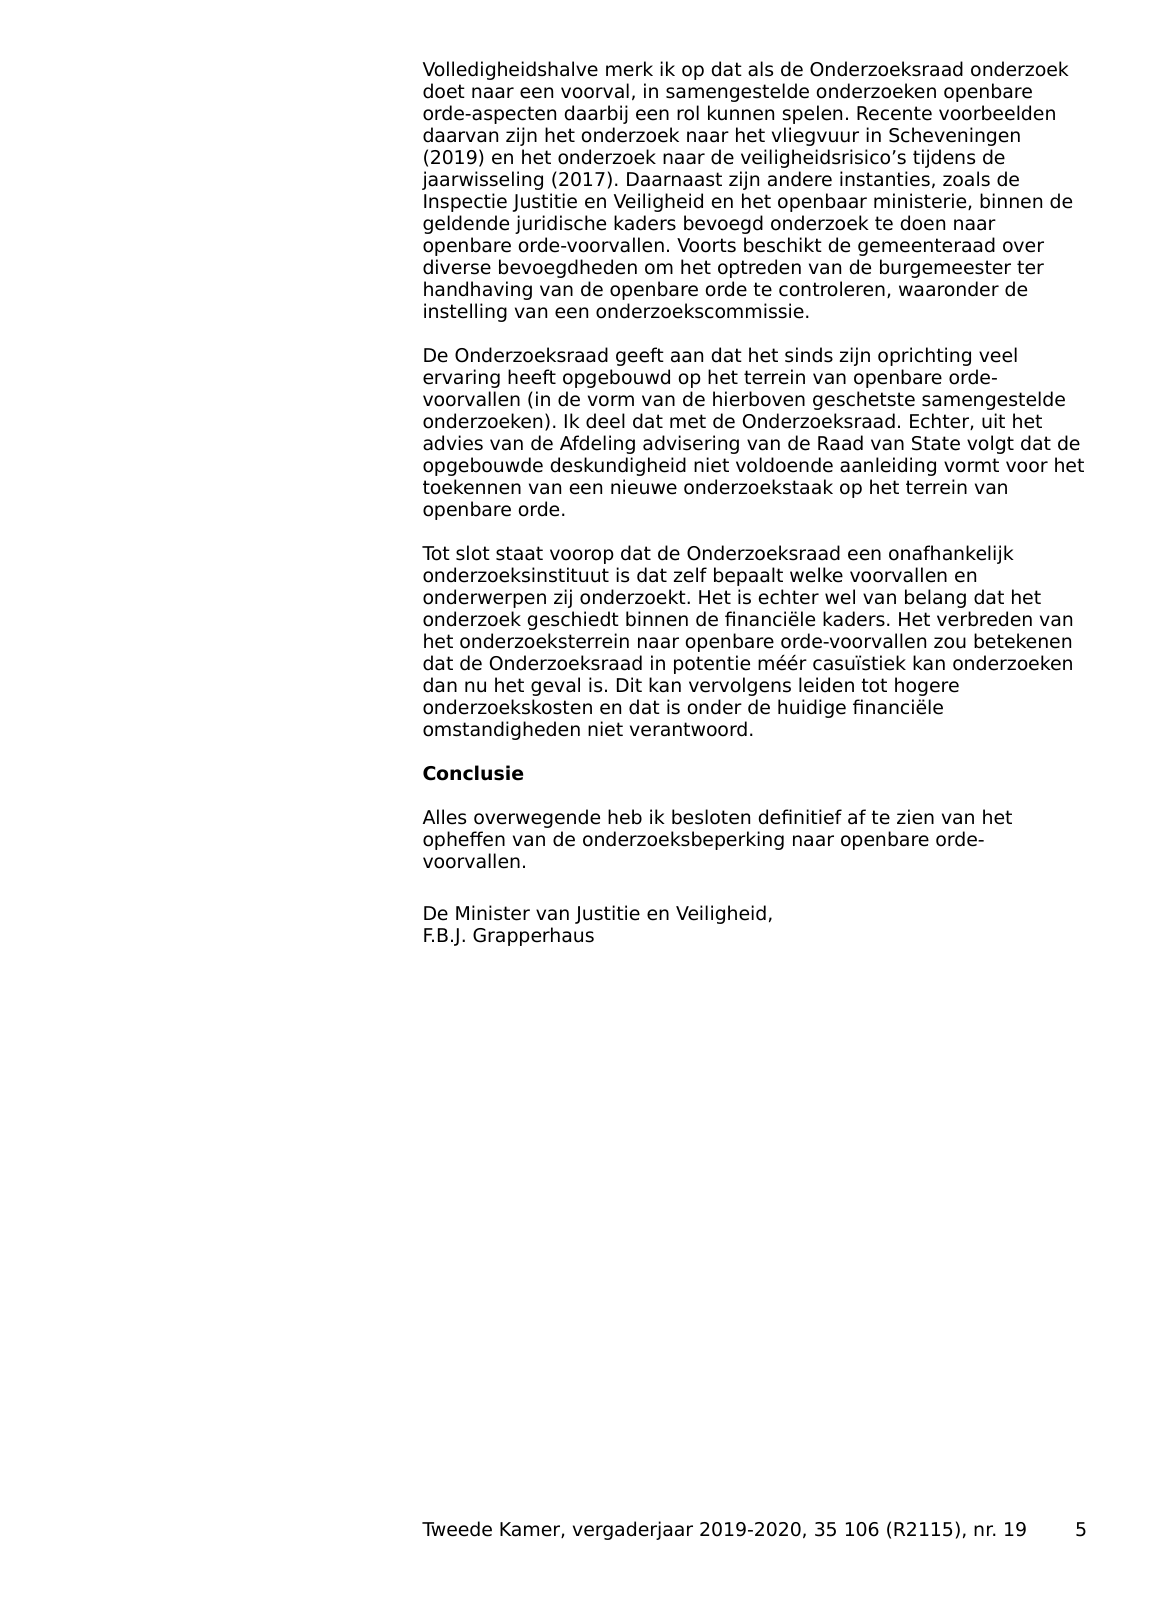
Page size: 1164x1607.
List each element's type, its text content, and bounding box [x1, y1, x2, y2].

subtitle Conclusie [422, 763, 1087, 785]
text De Minister van Justitie en Veiligheid, F.B.J. Grapperhaus [422, 903, 1087, 947]
text De Onderzoeksraad geeft aan dat het sinds zijn oprichting veel ervaring heeft opgebouwd op het terrein van openbare orde-voorvallen (in de vorm van de hierboven geschetste samengestelde onderzoeken). Ik deel dat met de Onderzoeksraad. Echter, uit het advies van de Afdeling advisering van de Raad van State volgt dat de opgebouwde deskundigheid niet voldoende aanleiding vormt voor het toekennen van een nieuwe onderzoekstaak op het terrein van openbare orde. [422, 345, 1087, 521]
text Volledigheidshalve merk ik op dat als de Onderzoeksraad onderzoek doet naar een voorval, in samengestelde onderzoeken openbare orde-aspecten daarbij een rol kunnen spelen. Recente voorbeelden daarvan zijn het onderzoek naar het vliegvuur in Scheveningen (2019) en het onderzoek naar de veiligheidsrisico’s tijdens de jaarwisseling (2017). Daarnaast zijn andere instanties, zoals de Inspectie Justitie en Veiligheid en het openbaar ministerie, binnen de geldende juridische kaders bevoegd onderzoek te doen naar openbare orde-voorvallen. Voorts beschikt de gemeenteraad over diverse bevoegdheden om het optreden van de burgemeester ter handhaving van de openbare orde te controleren, waaronder de instelling van een onderzoekscommissie. [422, 59, 1087, 323]
text Alles overwegende heb ik besloten definitief af te zien van het opheffen van de onderzoeksbeperking naar openbare orde-voorvallen. [422, 807, 1087, 873]
text Tot slot staat voorop dat de Onderzoeksraad een onafhankelijk onderzoeksinstituut is dat zelf bepaalt welke voorvallen en onderwerpen zij onderzoekt. Het is echter wel van belang dat het onderzoek geschiedt binnen de financiële kaders. Het verbreden van het onderzoeksterrein naar openbare orde-voorvallen zou betekenen dat de Onderzoeksraad in potentie méér casuïstiek kan onderzoeken dan nu het geval is. Dit kan vervolgens leiden tot hogere onderzoekskosten en dat is onder de huidige financiële omstandigheden niet verantwoord. [422, 543, 1087, 741]
